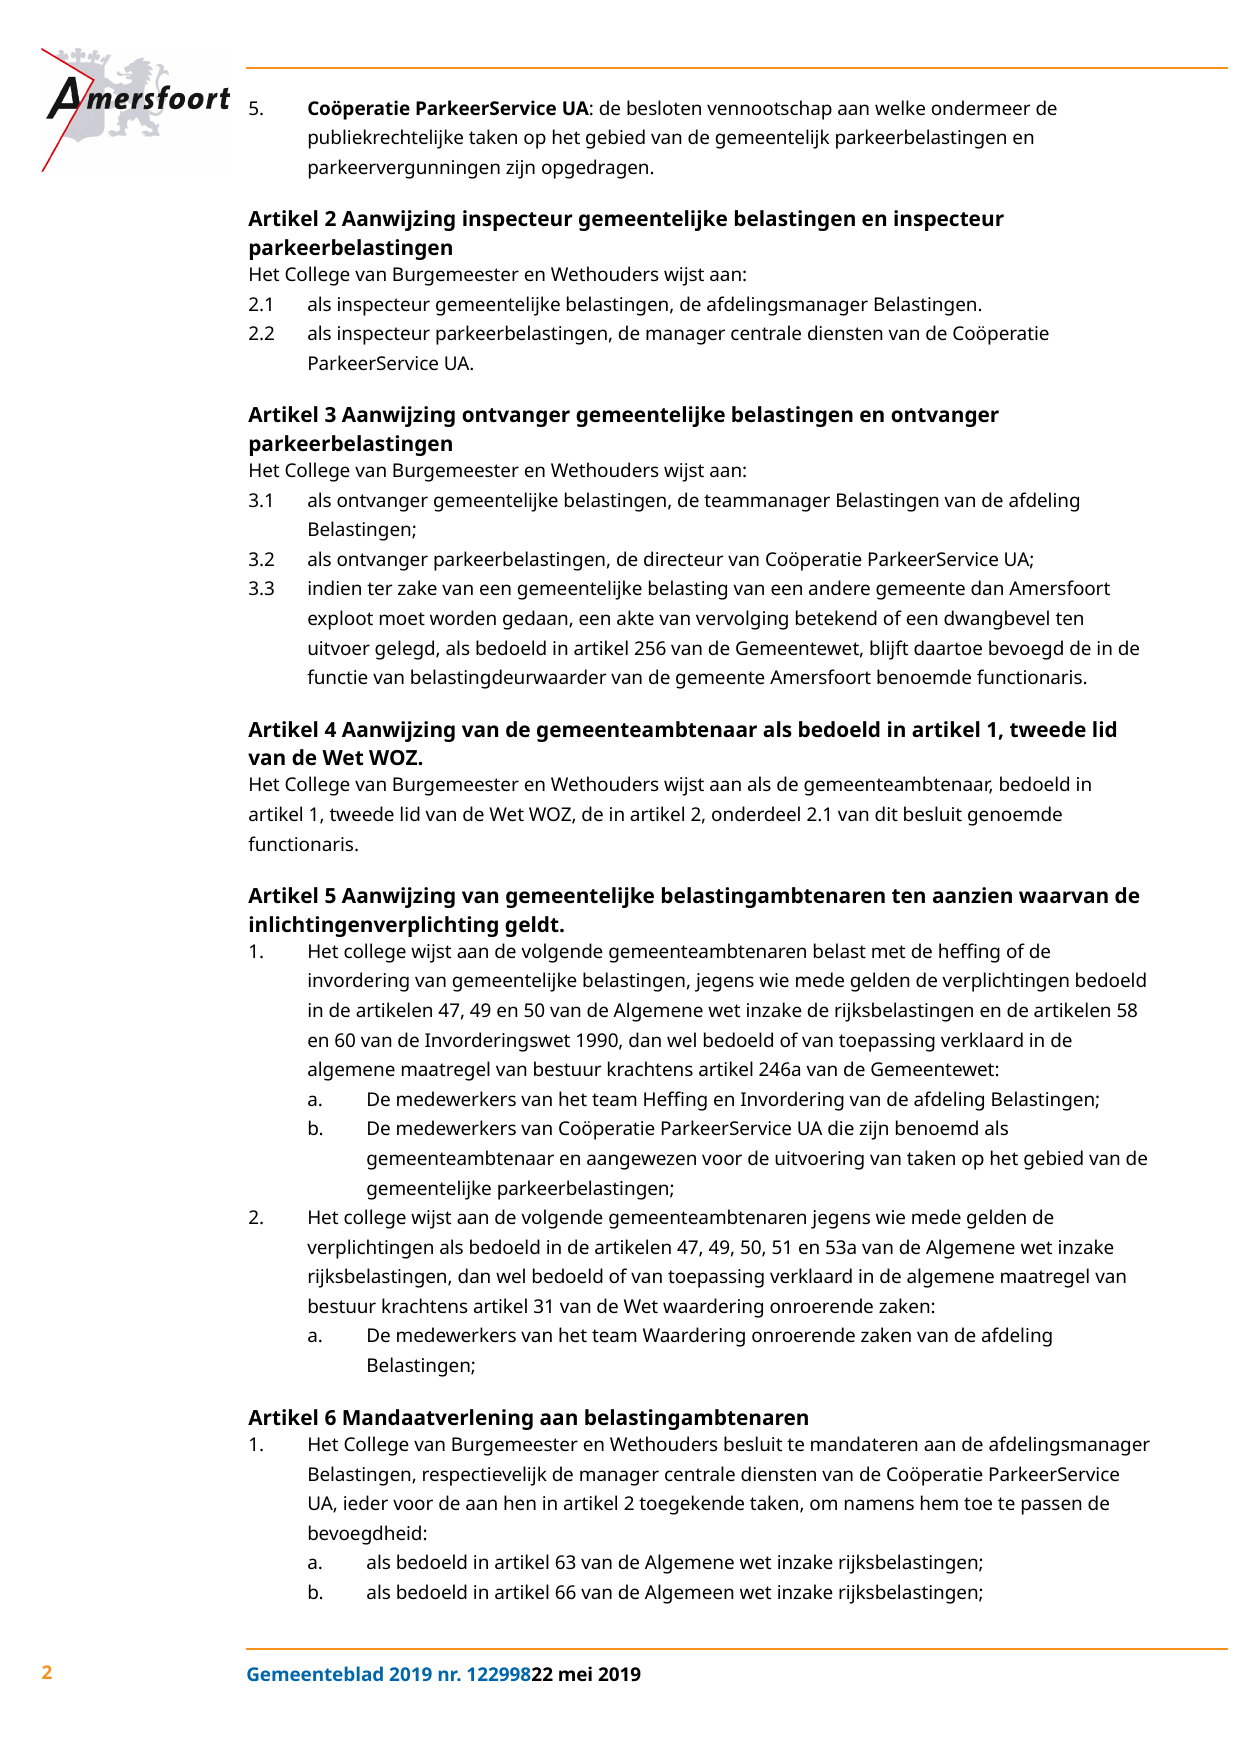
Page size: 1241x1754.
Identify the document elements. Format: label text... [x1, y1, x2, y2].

list De medewerkers van het team Waardering onroerende zaken van de afdeling Belastingen; [307, 1323, 1152, 1378]
text Artikel 3 Aanwijzing ontvanger gemeentelijke belastingen en ontvanger parkeerbelastingen [248, 400, 1152, 457]
text Artikel 5 Aanwijzing van gemeentelijke belastingambtenaren ten aanzien waarvan de inlichtingenverplichting geldt. [248, 881, 1152, 938]
text Het College van Burgemeester en Wethouders wijst aan: [248, 261, 1152, 287]
list als inspecteur gemeentelijke belastingen, de afdelingsmanager Belastingen. [248, 291, 1152, 317]
picture [41, 47, 231, 172]
text Het College van Burgemeester en Wethouders wijst aan als de gemeenteambtenaar, bedoeld in artikel 1, tweede lid van de Wet WOZ, de in artikel 2, onderdeel 2.1 van dit besluit genoemde functionaris. [248, 772, 1152, 857]
list als ontvanger parkeerbelastingen, de directeur van Coöperatie ParkeerService UA; [248, 546, 1152, 572]
list Het college wijst aan de volgende gemeenteambtenaren jegens wie mede gelden de verplichtingen als bedoeld in de artikelen 47, 49, 50, 51 en 53a van de Algemene wet inzake rijksbelastingen, dan wel bedoeld of van toepassing verklaard in de algemene maatregel van bestuur krachtens artikel 31 van de Wet waardering onroerende zaken: [248, 1204, 1152, 1319]
list als bedoeld in artikel 66 van de Algemeen wet inzake rijksbelastingen; [307, 1579, 1152, 1605]
list De medewerkers van het team Heffing en Invordering van de afdeling Belastingen; [307, 1086, 1152, 1112]
list Het College van Burgemeester en Wethouders besluit te mandateren aan de afdelingsmanager Belastingen, respectievelijk de manager centrale diensten van de Coöperatie ParkeerService UA, ieder voor de aan hen in artikel 2 toegekende taken, om namens hem toe te passen de bevoegdheid: [248, 1431, 1152, 1546]
list De medewerkers van Coöperatie ParkeerService UA die zijn benoemd als gemeenteambtenaar en aangewezen voor de uitvoering van taken op het gebied van de gemeentelijke parkeerbelastingen; [307, 1116, 1152, 1201]
text Artikel 4 Aanwijzing van de gemeenteambtenaar als bedoeld in artikel 1, tweede lid van de Wet WOZ. [248, 715, 1152, 772]
list indien ter zake van een gemeentelijke belasting van een andere gemeente dan Amersfoort exploot moet worden gedaan, een akte van vervolging betekend of een dwangbevel ten uitvoer gelegd, als bedoeld in artikel 256 van de Gemeentewet, blijft daartoe bevoegd de in de functie van belastingdeurwaarder van de gemeente Amersfoort benoemde functionaris. [248, 576, 1152, 690]
list Coöperatie ParkeerService UA: de besloten vennootschap aan welke ondermeer de publiekrechtelijke taken op het gebied van de gemeentelijk parkeerbelastingen en parkeervergunningen zijn opgedragen. [248, 95, 1152, 180]
text Artikel 2 Aanwijzing inspecteur gemeentelijke belastingen en inspecteur parkeerbelastingen [248, 204, 1152, 261]
list als inspecteur parkeerbelastingen, de manager centrale diensten van de Coöperatie ParkeerService UA. [248, 320, 1152, 376]
text Het College van Burgemeester en Wethouders wijst aan: [248, 457, 1152, 483]
list Het college wijst aan de volgende gemeenteambtenaren belast met de heffing of de invordering van gemeentelijke belastingen, jegens wie mede gelden de verplichtingen bedoeld in de artikelen 47, 49 en 50 van de Algemene wet inzake de rijksbelastingen en de artikelen 58 en 60 van de Invorderingswet 1990, dan wel bedoeld of van toepassing verklaard in de algemene maatregel van bestuur krachtens artikel 246a van de Gemeentewet: [248, 938, 1152, 1082]
list als bedoeld in artikel 63 van de Algemene wet inzake rijksbelastingen; [307, 1549, 1152, 1575]
text Artikel 6 Mandaatverlening aan belastingambtenaren [248, 1403, 1152, 1431]
list als ontvanger gemeentelijke belastingen, de teammanager Belastingen van de afdeling Belastingen; [248, 487, 1152, 542]
